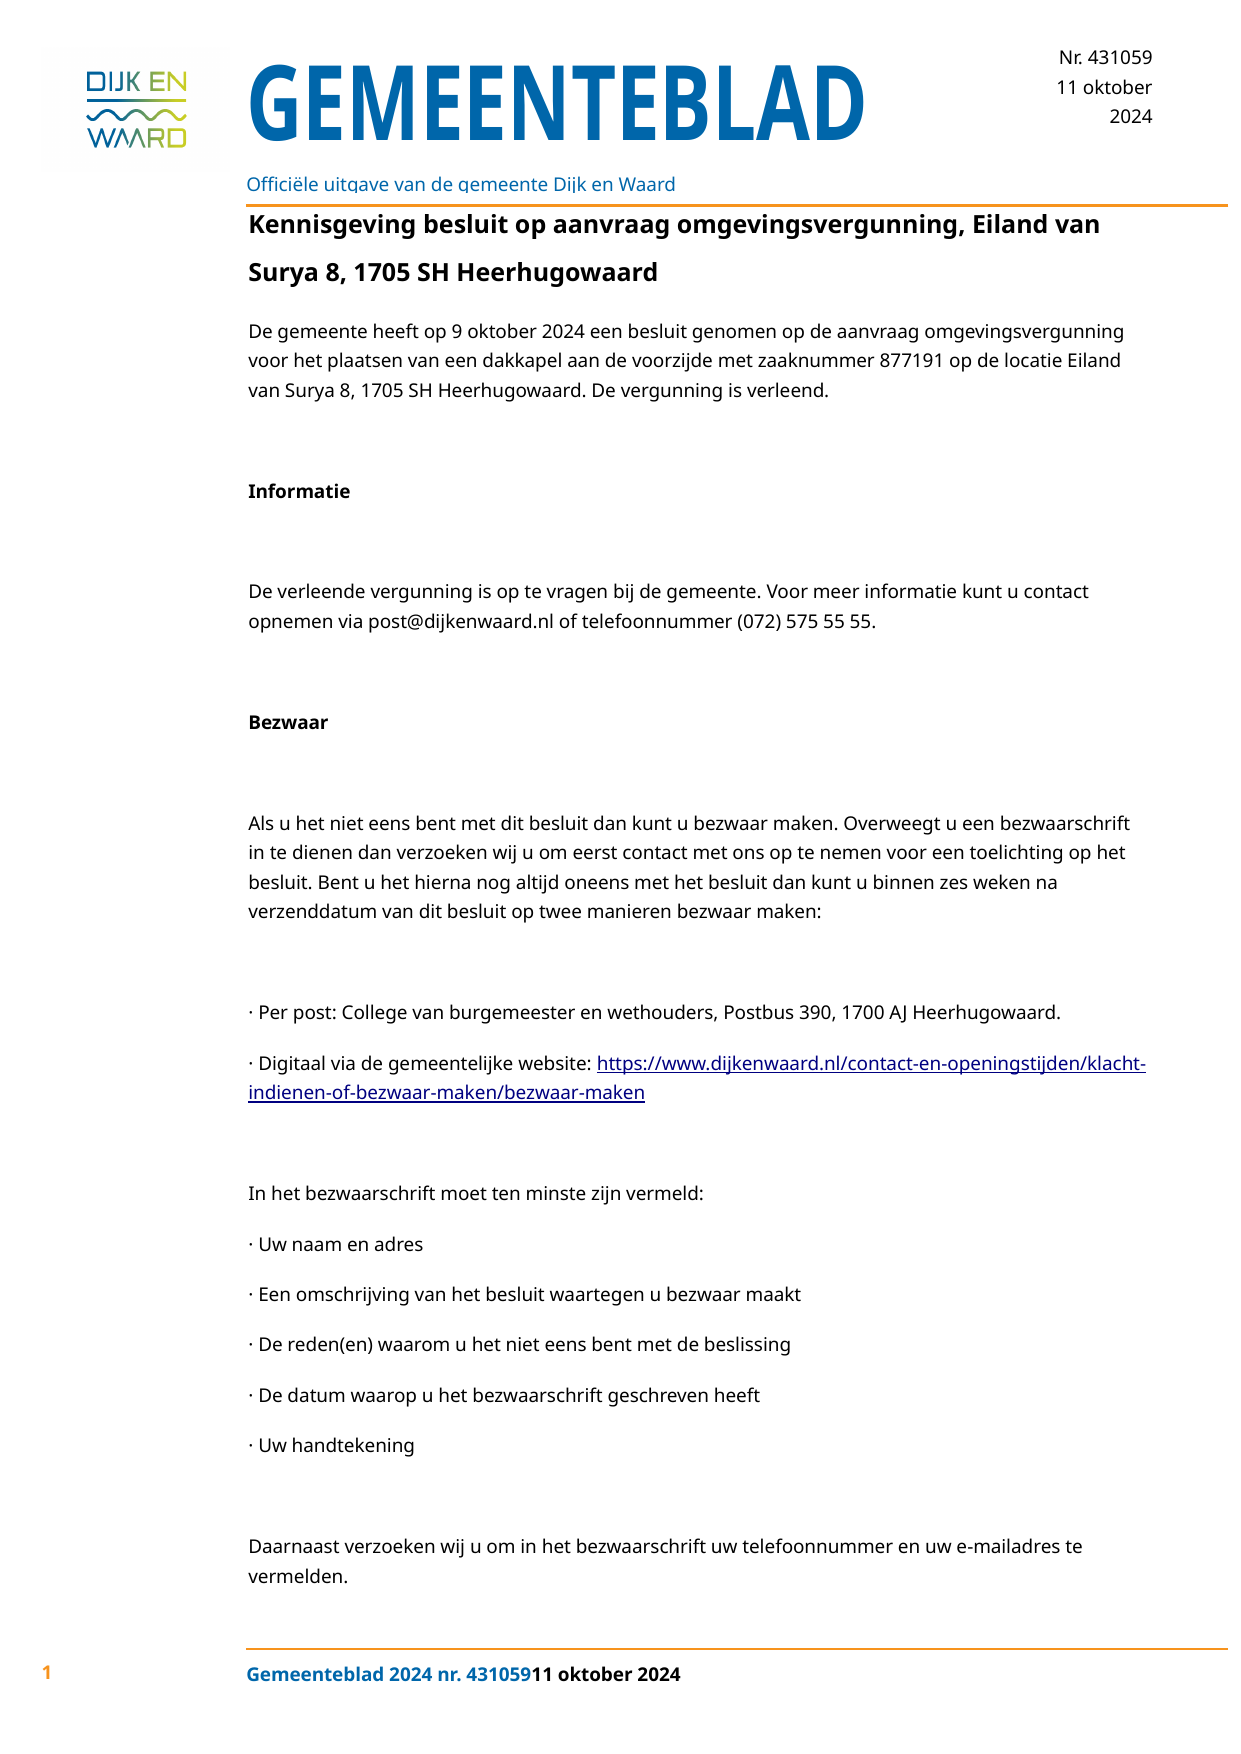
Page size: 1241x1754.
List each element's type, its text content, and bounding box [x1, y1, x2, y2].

text · Uw handtekening [248, 1432, 1152, 1458]
text · Digitaal via de gemeentelijke website: https://www.dijkenwaard.nl/contact-en-openingstijden/klacht-indienen-of-bezwaar-maken/bezwaar-maken [248, 1050, 1152, 1105]
text Als u het niet eens bent met dit besluit dan kunt u bezwaar maken. Overweegt u een bezwaarschrift in te dienen dan verzoeken wij u om eerst contact met ons op te nemen voor een toelichting op het besluit. Bent u het hierna nog altijd oneens met het besluit dan kunt u binnen zes weken na verzenddatum van dit besluit op twee manieren bezwaar maken: [248, 810, 1152, 924]
text · De datum waarop u het bezwaarschrift geschreven heeft [248, 1382, 1152, 1408]
text · De reden(en) waarom u het niet eens bent met de beslissing [248, 1332, 1152, 1357]
text Bezwaar [248, 709, 1152, 735]
text Daarnaast verzoeken wij u om in het bezwaarschrift uw telefoonnummer en uw e-mailadres te vermelden. [248, 1533, 1152, 1589]
text Informatie [248, 478, 1152, 504]
text In het bezwaarschrift moet ten minste zijn vermeld: [248, 1180, 1152, 1206]
text · Een omschrijving van het besluit waartegen u bezwaar maakt [248, 1281, 1152, 1307]
text De verleende vergunning is op te vragen bij de gemeente. Voor meer informatie kunt u contact opnemen via post@dijkenwaard.nl of telefoonnummer (072) 575 55 55. [248, 579, 1152, 634]
text De gemeente heeft op 9 oktober 2024 een besluit genomen op de aanvraag omgevingsvergunning voor het plaatsen van een dakkapel aan de voorzijde met zaaknummer 877191 op de locatie Eiland van Surya 8, 1705 SH Heerhugowaard. De vergunning is verleend. [248, 318, 1152, 403]
text · Uw naam en adres [248, 1231, 1152, 1257]
text · Per post: College van burgemeester en wethouders, Postbus 390, 1700 AJ Heerhugowaard. [248, 999, 1152, 1025]
picture [41, 47, 231, 172]
text Kennisgeving besluit op aanvraag omgevingsvergunning, Eiland van Surya 8, 1705 SH Heerhugowaard [248, 207, 1152, 288]
